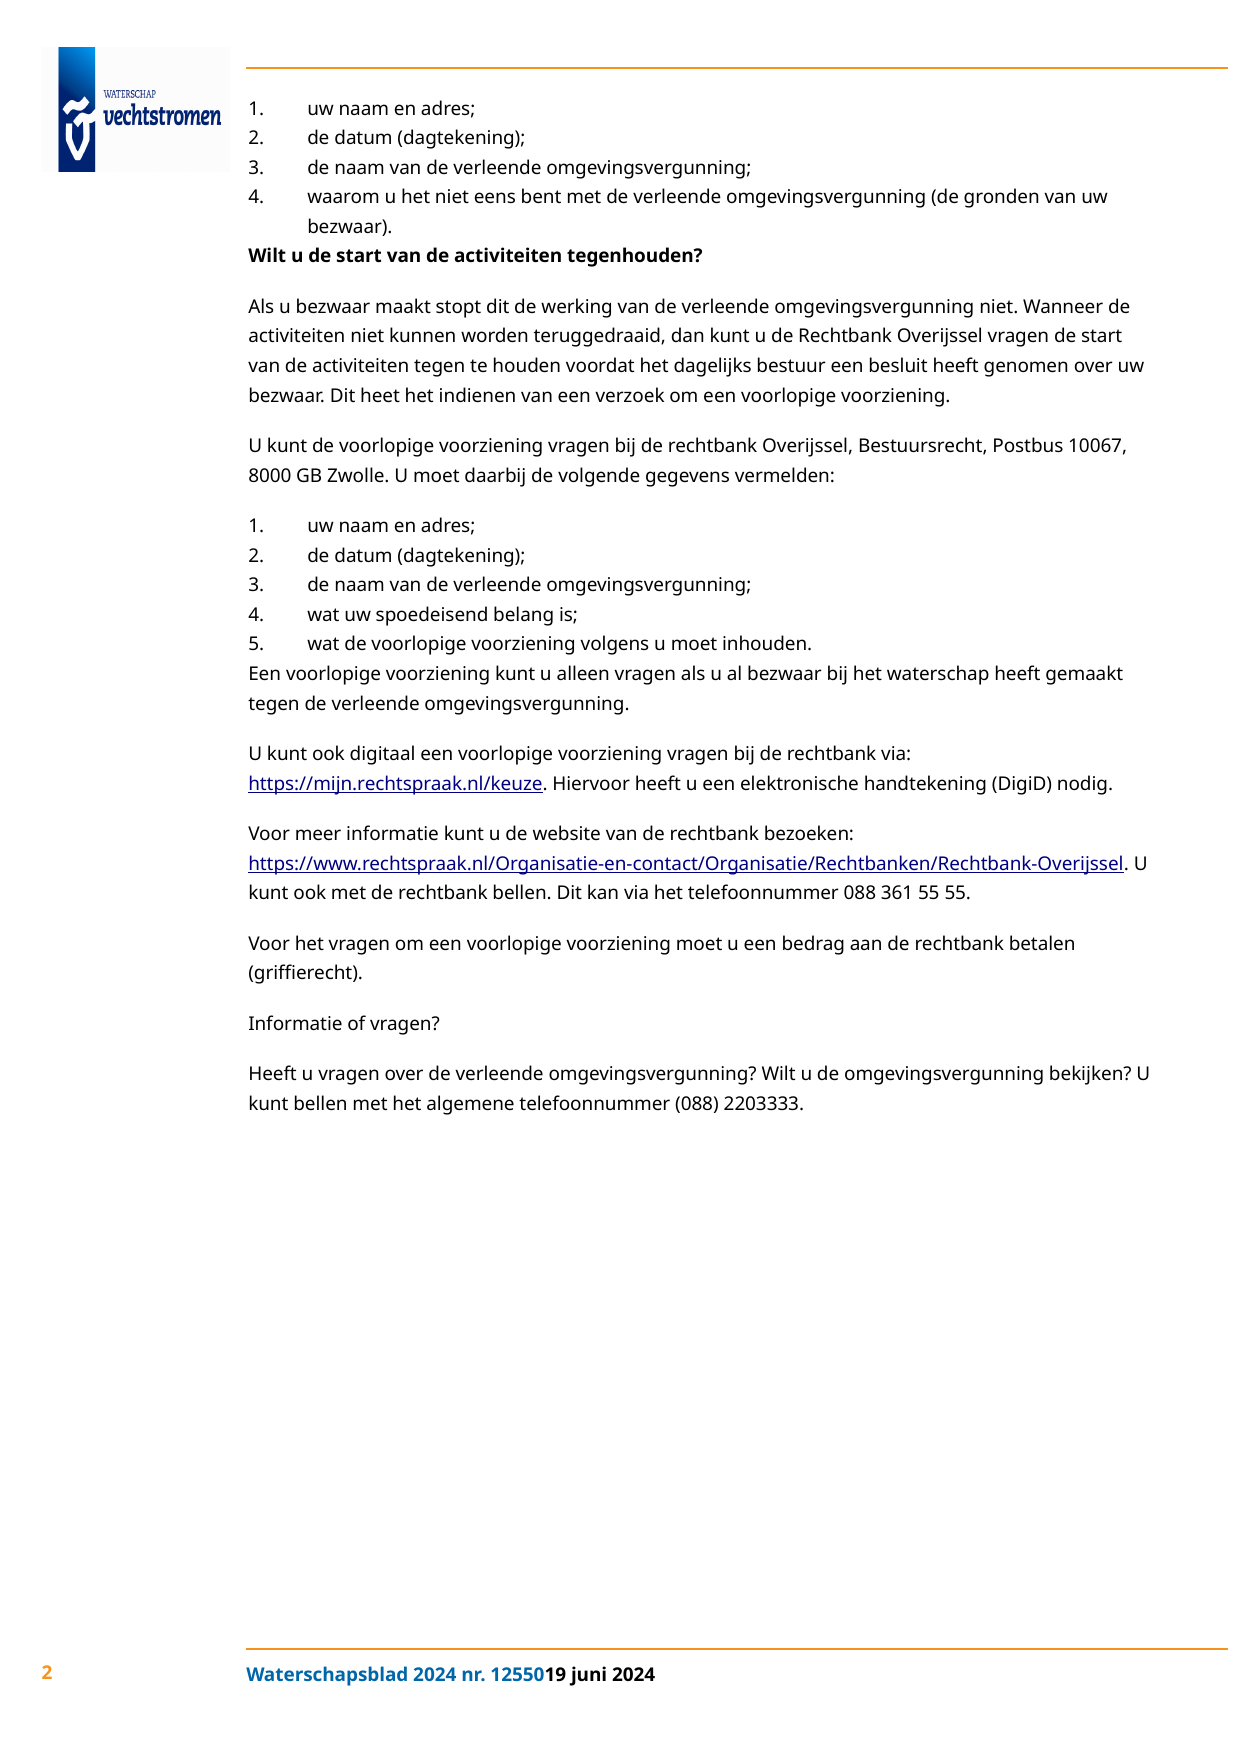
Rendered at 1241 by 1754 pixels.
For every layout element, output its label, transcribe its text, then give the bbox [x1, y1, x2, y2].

text Heeft u vragen over de verleende omgevingsvergunning? Wilt u de omgevingsvergunning bekijken? U kunt bellen met het algemene telefoonnummer (088) 2203333. [248, 1060, 1152, 1116]
list de naam van de verleende omgevingsvergunning; [248, 154, 1152, 180]
text Voor het vragen om een voorlopige voorziening moet u een bedrag aan de rechtbank betalen (griffierecht). [248, 930, 1152, 985]
list uw naam en adres; [248, 95, 1152, 121]
picture [41, 47, 231, 172]
list de naam van de verleende omgevingsvergunning; [248, 571, 1152, 597]
text Als u bezwaar maakt stopt dit de werking van de verleende omgevingsvergunning niet. Wanneer de activiteiten niet kunnen worden teruggedraaid, dan kunt u de Rechtbank Overijssel vragen de start van de activiteiten tegen te houden voordat het dagelijks bestuur een besluit heeft genomen over uw bezwaar. Dit heet het indienen van een verzoek om een voorlopige voorziening. [248, 293, 1152, 408]
list de datum (dagtekening); [248, 542, 1152, 568]
text Een voorlopige voorziening kunt u alleen vragen als u al bezwaar bij het waterschap heeft gemaakt tegen de verleende omgevingsvergunning. [248, 660, 1152, 716]
list de datum (dagtekening); [248, 124, 1152, 150]
text Voor meer informatie kunt u de website van de rechtbank bezoeken: https://www.rechtspraak.nl/Organisatie-en-contact/Organisatie/Rechtbanken/Rechtbank-Overijssel. U kunt ook met de rechtbank bellen. Dit kan via het telefoonnummer 088 361 55 55. [248, 820, 1152, 905]
text Informatie of vragen? [248, 1010, 1152, 1036]
list uw naam en adres; [248, 512, 1152, 538]
list wat uw spoedeisend belang is; [248, 601, 1152, 627]
text Wilt u de start van de activiteiten tegenhouden? [248, 243, 1152, 268]
text U kunt ook digitaal een voorlopige voorziening vragen bij de rechtbank via: https://mijn.rechtspraak.nl/keuze. Hiervoor heeft u een elektronische handtekening (DigiD) nodig. [248, 740, 1152, 796]
text U kunt de voorlopige voorziening vragen bij de rechtbank Overijssel, Bestuursrecht, Postbus 10067, 8000 GB Zwolle. U moet daarbij de volgende gegevens vermelden: [248, 432, 1152, 488]
list wat de voorlopige voorziening volgens u moet inhouden. [248, 631, 1152, 656]
list waarom u het niet eens bent met de verleende omgevingsvergunning (de gronden van uw bezwaar). [248, 183, 1152, 239]
